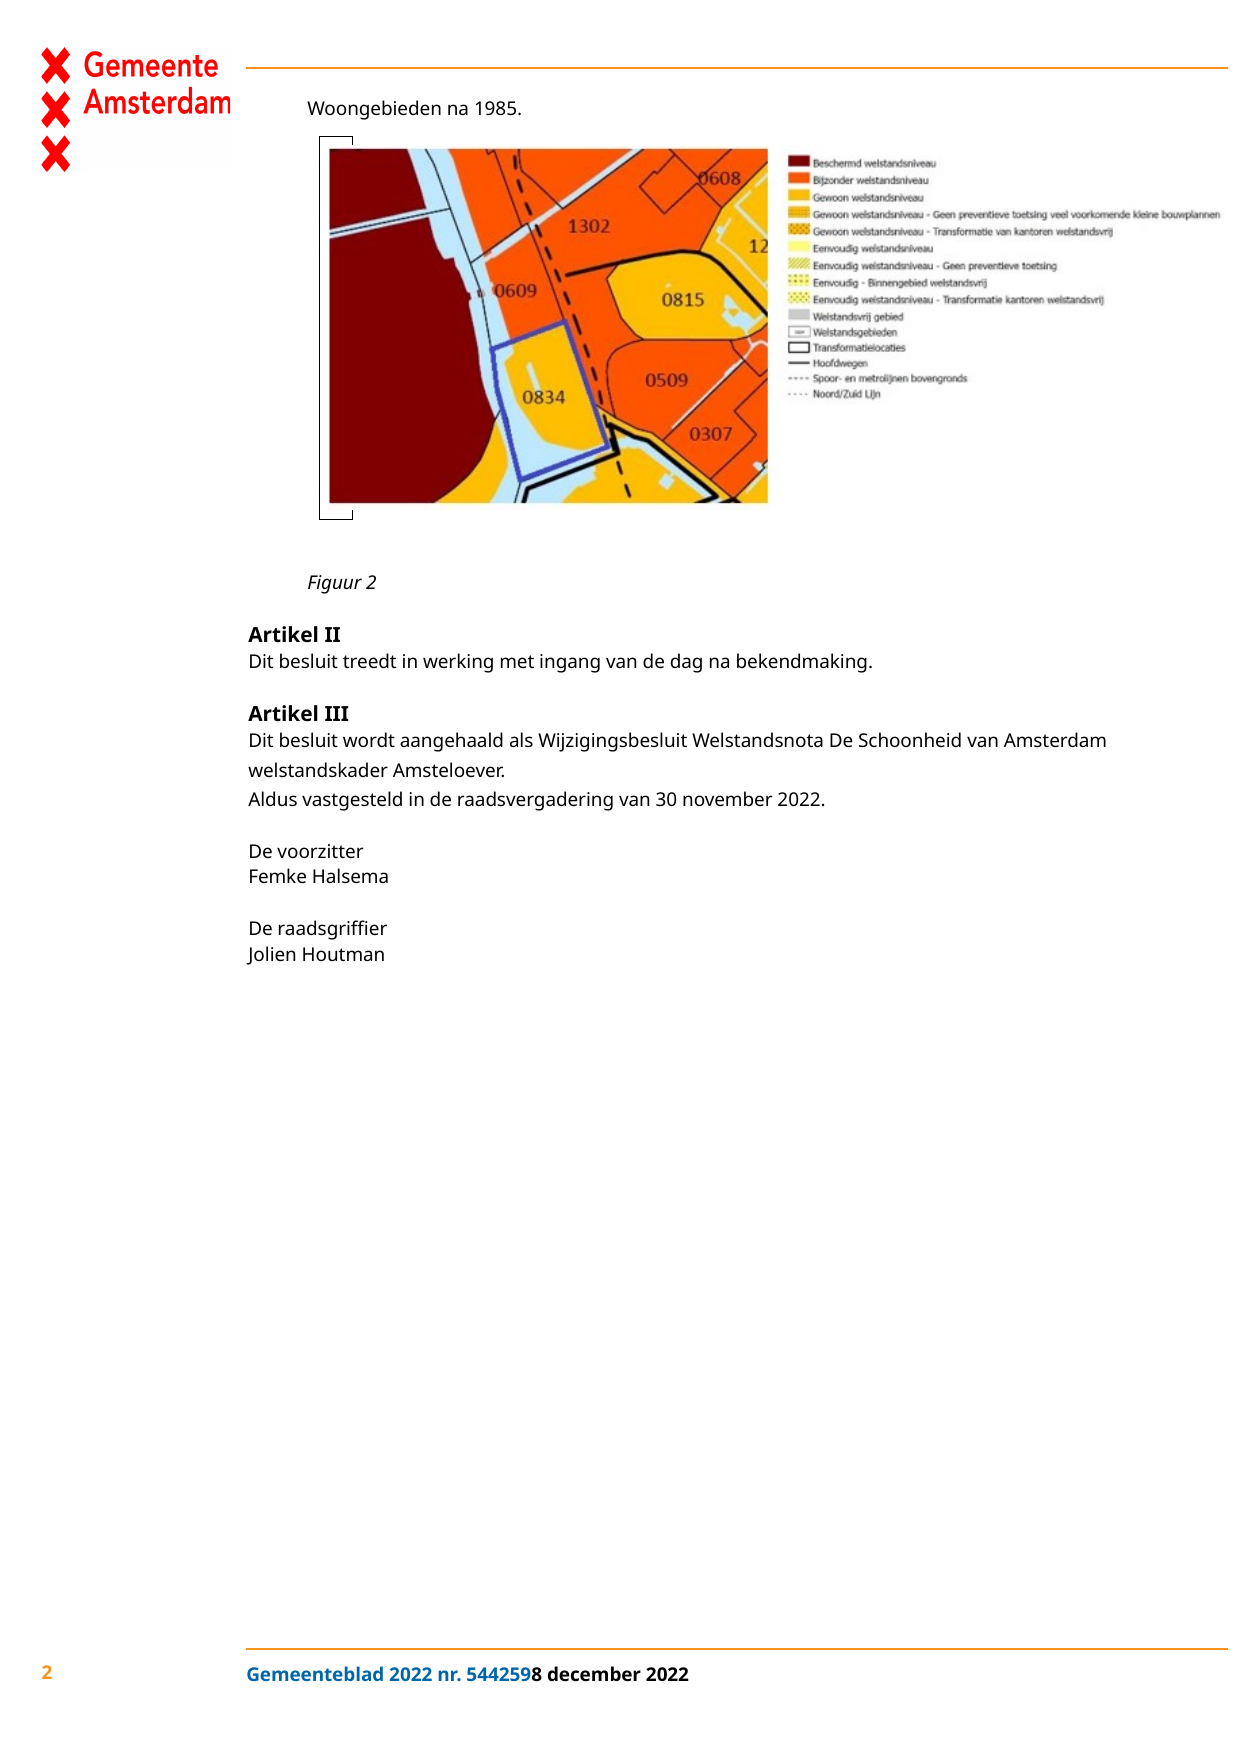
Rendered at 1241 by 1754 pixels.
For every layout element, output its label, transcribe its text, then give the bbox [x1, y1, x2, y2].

list Figuur 2 [248, 569, 1152, 595]
text De voorzitter [248, 838, 1152, 864]
text Jolien Houtman [248, 941, 1152, 967]
text De raadsgriffier [248, 915, 1152, 941]
text Aldus vastgesteld in de raadsvergadering van 30 november 2022. [248, 786, 1152, 812]
text Femke Halsema [248, 864, 1152, 889]
text Dit besluit wordt aangehaald als Wijzigingsbesluit Welstandsnota De Schoonheid van Amsterdam welstandskader Amsteloever. [248, 727, 1152, 783]
text Artikel III [248, 699, 1152, 727]
picture [41, 47, 231, 172]
picture [327, 145, 1232, 510]
list Woongebieden na 1985. [248, 95, 1152, 121]
text Dit besluit treedt in werking met ingang van de dag na bekendmaking. [248, 648, 1152, 674]
text Artikel II [248, 620, 1152, 648]
